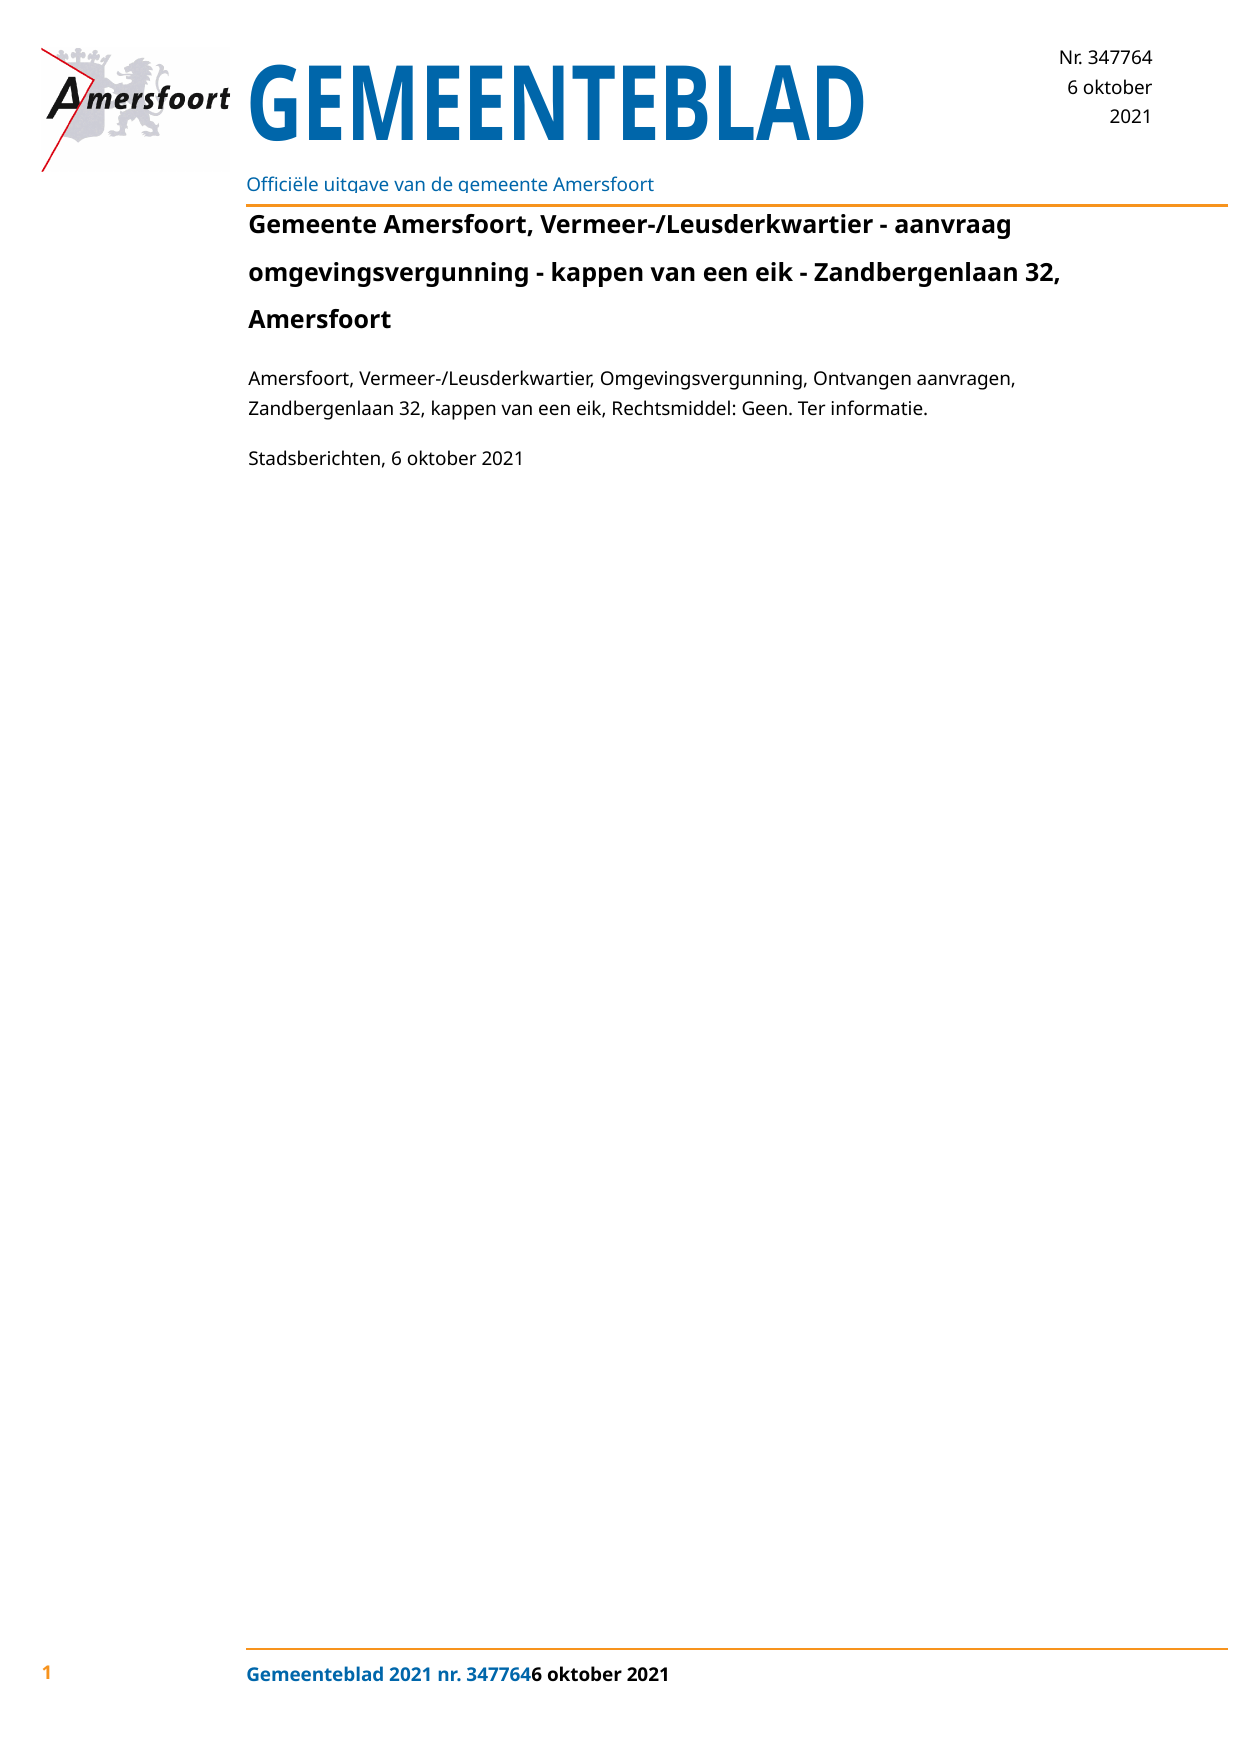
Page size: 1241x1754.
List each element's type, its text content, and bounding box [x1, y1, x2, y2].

picture [41, 47, 231, 172]
text Amersfoort, Vermeer-/Leusderkwartier, Omgevingsvergunning, Ontvangen aanvragen, Zandbergenlaan 32, kappen van een eik, Rechtsmiddel: Geen. Ter informatie. [248, 366, 1152, 421]
text Stadsberichten, 6 oktober 2021 [248, 446, 1152, 471]
text Gemeente Amersfoort, Vermeer-/Leusderkwartier - aanvraag omgevingsvergunning - kappen van een eik - Zandbergenlaan 32, Amersfoort [248, 207, 1152, 336]
